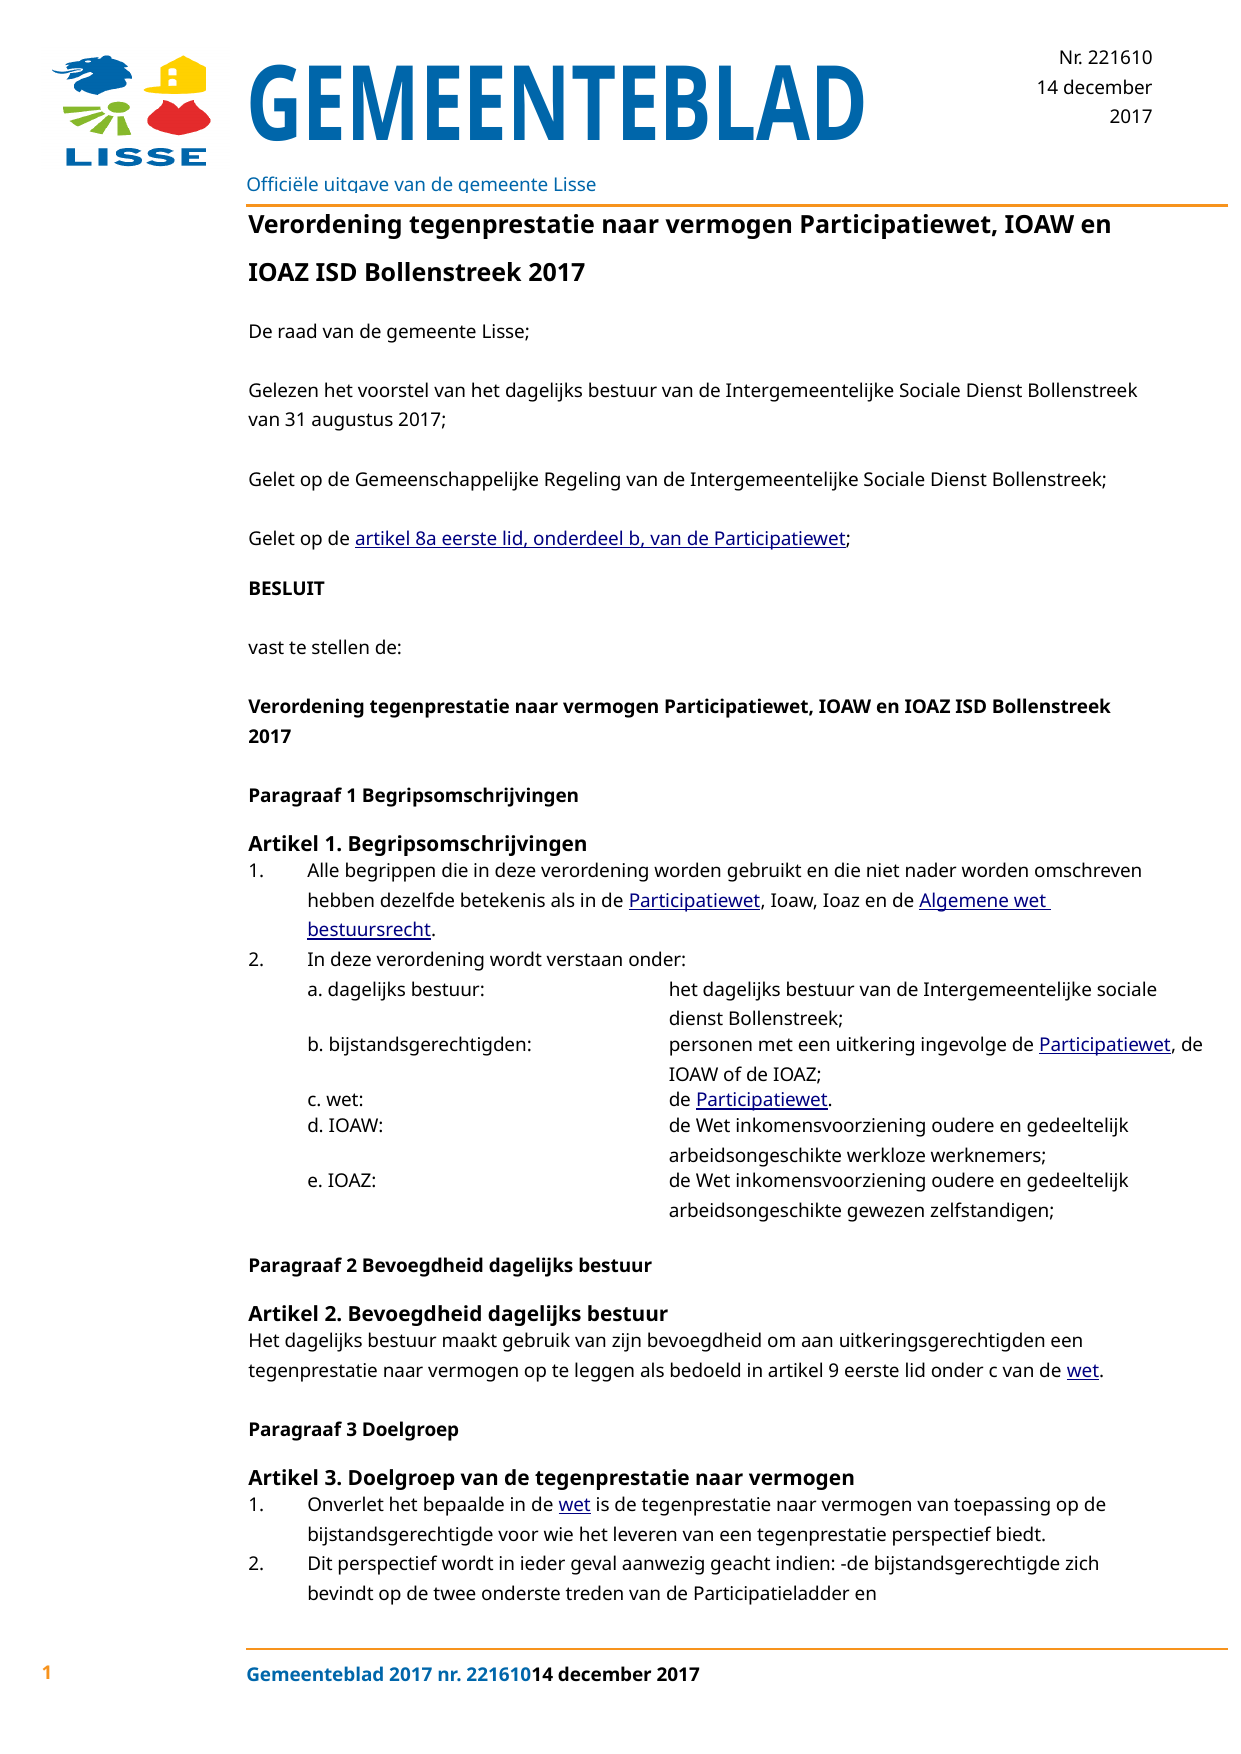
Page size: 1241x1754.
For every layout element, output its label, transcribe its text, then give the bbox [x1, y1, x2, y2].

table_cell d. IOAW: [307, 1112, 668, 1167]
table_cell personen met een uitkering ingevolge de Participatiewet, de IOAW of de IOAZ; [669, 1031, 1211, 1086]
text Gelet op de artikel 8a eerste lid, onderdeel b, van de Participatiewet; [248, 525, 1152, 551]
text Artikel 3. Doelgroep van de tegenprestatie naar vermogen [248, 1463, 1152, 1491]
text De raad van de gemeente Lisse; [248, 318, 1152, 344]
list In deze verordening wordt verstaan onder: [248, 946, 1152, 972]
list Alle begrippen die in deze verordening worden gebruikt en die niet nader worden omschreven [248, 857, 1152, 883]
table_cell c. wet: [307, 1086, 668, 1112]
table_cell de Wet inkomensvoorziening oudere en gedeeltelijk arbeidsongeschikte gewezen zelfstandigen; [669, 1168, 1211, 1223]
table_cell b. bijstandsgerechtigden: [307, 1031, 668, 1086]
text Verordening tegenprestatie naar vermogen Participatiewet, IOAW en IOAZ ISD Bollenstreek 2017 [248, 207, 1152, 288]
text Het dagelijks bestuur maakt gebruik van zijn bevoegdheid om aan uitkeringsgerechtigden een tegenprestatie naar vermogen op te leggen als bedoeld in artikel 9 eerste lid onder c van de wet. [248, 1327, 1152, 1383]
text Artikel 2. Bevoegdheid dagelijks bestuur [248, 1299, 1152, 1327]
list hebben dezelfde betekenis als in de Participatiewet, Ioaw, Ioaz en de Algemene wet bestuursrecht. [248, 887, 1152, 942]
text Gelet op de Gemeenschappelijke Regeling van de Intergemeentelijke Sociale Dienst Bollenstreek; [248, 466, 1152, 492]
text vast te stellen de: [248, 634, 1152, 660]
text Artikel 1. Begripsomschrijvingen [248, 829, 1152, 857]
text Paragraaf 2 Bevoegdheid dagelijks bestuur [248, 1252, 1152, 1278]
text Paragraaf 3 Doelgroep [248, 1416, 1152, 1442]
text Gelezen het voorstel van het dagelijks bestuur van de Intergemeentelijke Sociale Dienst Bollenstreek van 31 augustus 2017; [248, 377, 1152, 432]
list Onverlet het bepaalde in de wet is de tegenprestatie naar vermogen van toepassing op de bijstandsgerechtigde voor wie het leveren van een tegenprestatie perspectief biedt. [248, 1491, 1152, 1547]
table_cell de Wet inkomensvoorziening oudere en gedeeltelijk arbeidsongeschikte werkloze werknemers; [669, 1112, 1211, 1167]
text Paragraaf 1 Begripsomschrijvingen [248, 782, 1152, 808]
picture [41, 47, 231, 172]
table_header het dagelijks bestuur van de Intergemeentelijke sociale dienst Bollenstreek; [669, 976, 1211, 1031]
list Dit perspectief wordt in ieder geval aanwezig geacht indien: -de bijstandsgerechtigde zich bevindt op de twee onderste treden van de Participatieladder en [248, 1550, 1152, 1606]
text Verordening tegenprestatie naar vermogen Participatiewet, IOAW en IOAZ ISD Bollenstreek 2017 [248, 694, 1152, 749]
text BESLUIT [248, 575, 1152, 601]
table_header a. dagelijks bestuur: [307, 976, 668, 1031]
table_cell e. IOAZ: [307, 1168, 668, 1223]
table_cell de Participatiewet. [669, 1086, 1211, 1112]
